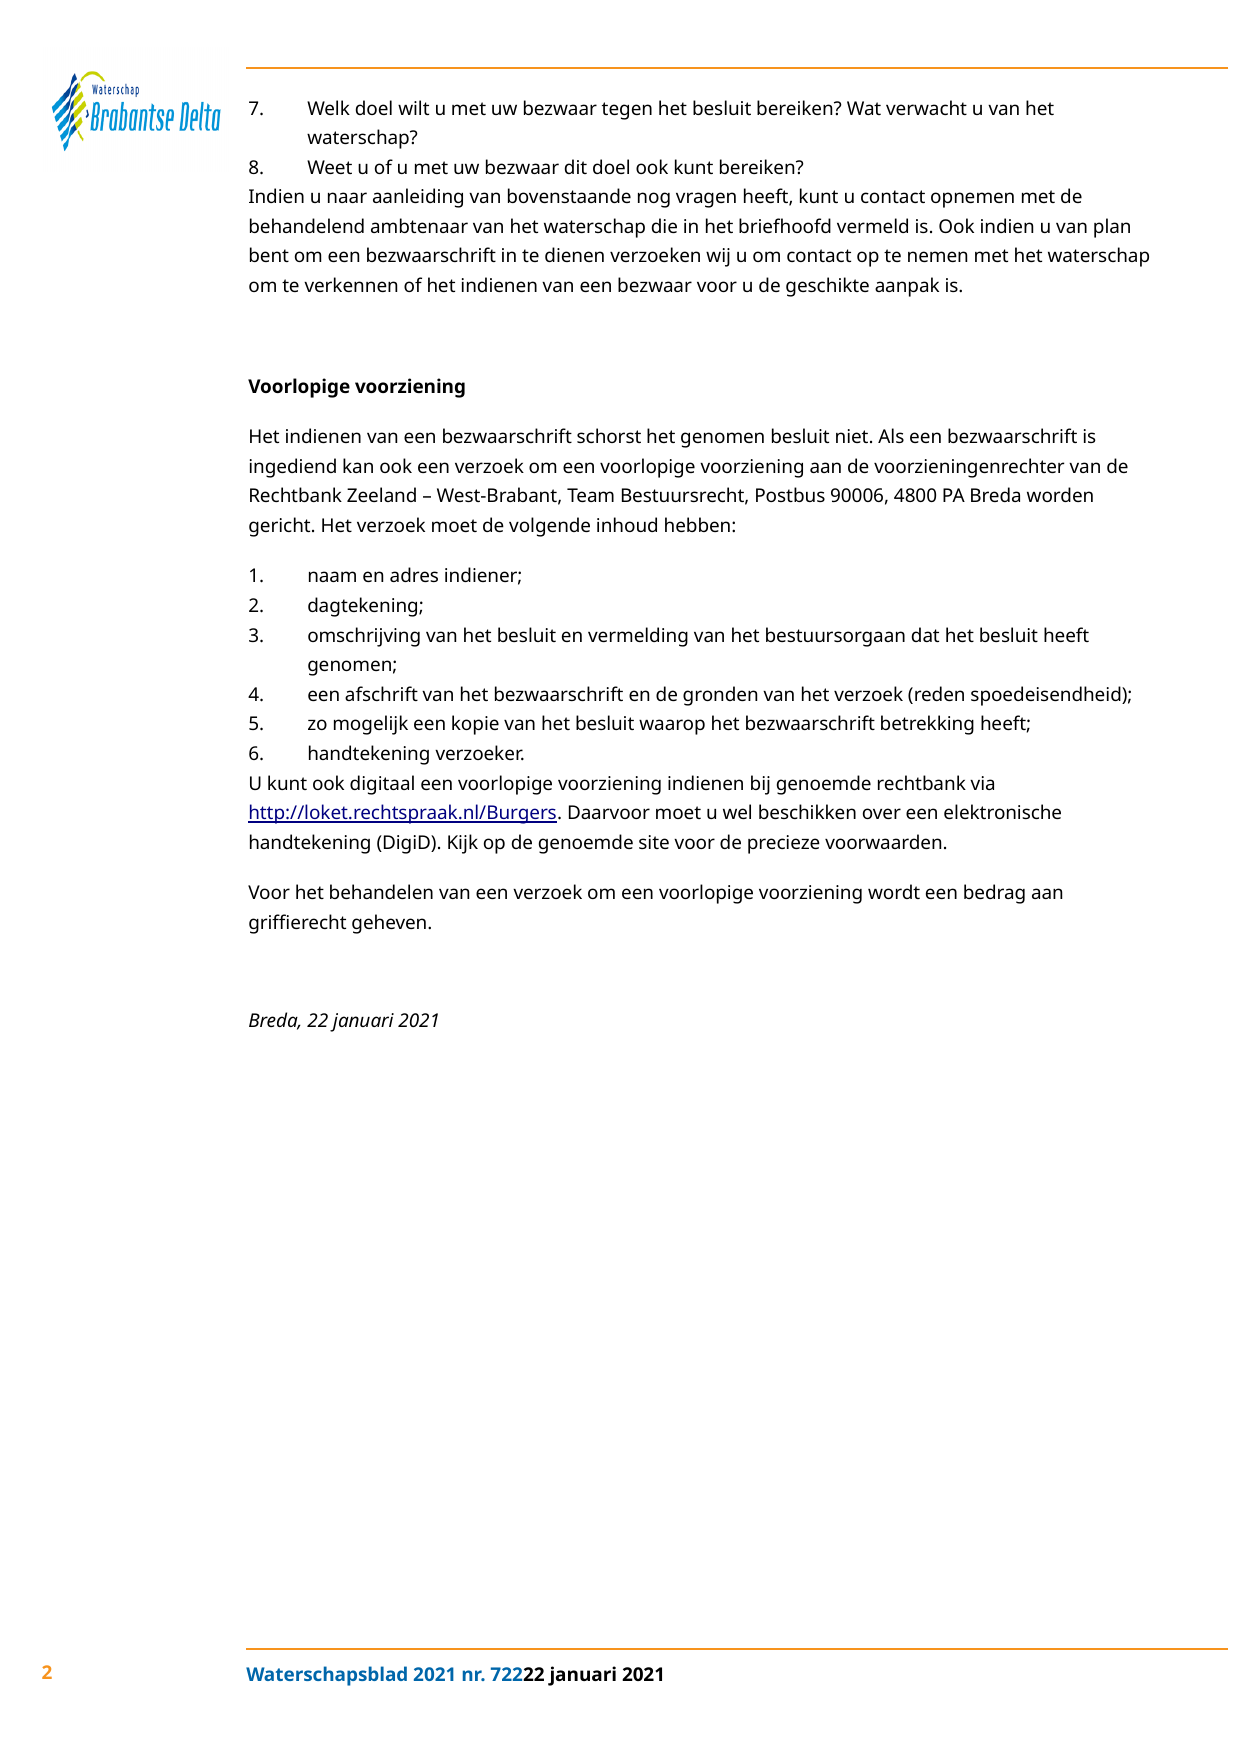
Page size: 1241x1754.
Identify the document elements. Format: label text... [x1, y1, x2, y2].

list een afschrift van het bezwaarschrift en de gronden van het verzoek (reden spoedeisendheid); [248, 681, 1152, 707]
text Indien u naar aanleiding van bovenstaande nog vragen heeft, kunt u contact opnemen met de behandelend ambtenaar van het waterschap die in het briefhoofd vermeld is. Ook indien u van plan bent om een bezwaarschrift in te dienen verzoeken wij u om contact op te nemen met het waterschap om te verkennen of het indienen van een bezwaar voor u de geschikte aanpak is. [248, 183, 1152, 298]
list naam en adres indiener; [248, 563, 1152, 588]
text U kunt ook digitaal een voorlopige voorziening indienen bij genoemde rechtbank via http://loket.rechtspraak.nl/Burgers. Daarvoor moet u wel beschikken over een elektronische handtekening (DigiD). Kijk op de genoemde site voor de precieze voorwaarden. [248, 770, 1152, 855]
list Weet u of u met uw bezwaar dit doel ook kunt bereiken? [248, 154, 1152, 180]
list omschrijving van het besluit en vermelding van het bestuursorgaan dat het besluit heeft genomen; [248, 622, 1152, 677]
list handtekening verzoeker. [248, 740, 1152, 766]
list dagtekening; [248, 592, 1152, 618]
picture [41, 47, 231, 172]
list Welk doel wilt u met uw bezwaar tegen het besluit bereiken? Wat verwacht u van het waterschap? [248, 95, 1152, 150]
text Voor het behandelen van een verzoek om een voorlopige voorziening wordt een bedrag aan griffierecht geheven. [248, 879, 1152, 935]
list zo mogelijk een kopie van het besluit waarop het bezwaarschrift betrekking heeft; [248, 711, 1152, 736]
text Het indienen van een bezwaarschrift schorst het genomen besluit niet. Als een bezwaarschrift is ingediend kan ook een verzoek om een voorlopige voorziening aan de voorzieningenrechter van de Rechtbank Zeeland – West-Brabant, Team Bestuursrecht, Postbus 90006, 4800 PA Breda worden gericht. Het verzoek moet de volgende inhoud hebben: [248, 423, 1152, 538]
text Voorlopige voorziening [248, 373, 1152, 399]
text Breda, 22 januari 2021 [248, 1007, 1152, 1033]
